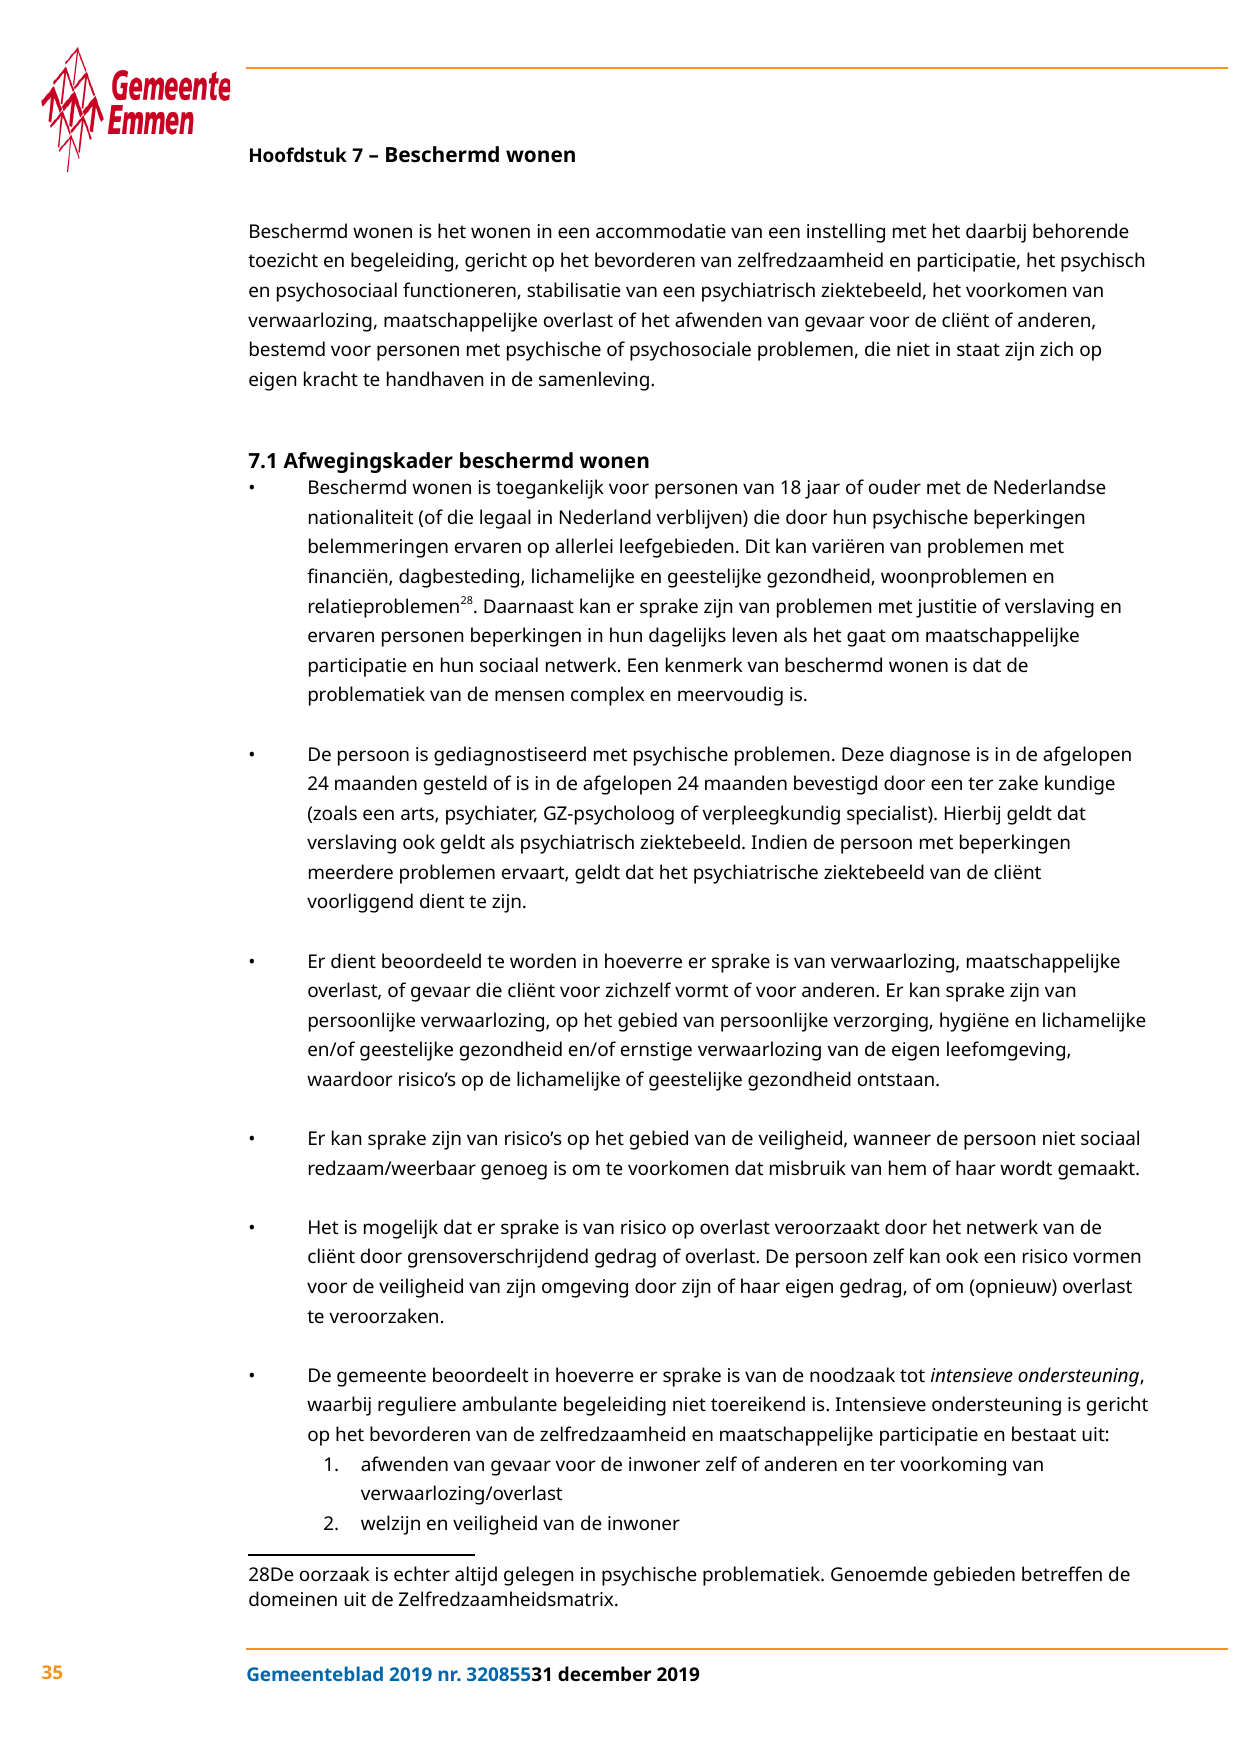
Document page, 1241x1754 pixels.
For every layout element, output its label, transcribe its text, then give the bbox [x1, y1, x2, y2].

list De oorzaak is echter altijd gelegen in psychische problematiek. Genoemde gebieden betreffen de domeinen uit de Zelfredzaamheidsmatrix. [248, 1561, 1152, 1612]
text Hoofdstuk 7 – Beschermd wonen [248, 140, 1152, 169]
list De persoon is gediagnostiseerd met psychische problemen. Deze diagnose is in de afgelopen 24 maanden gesteld of is in de afgelopen 24 maanden bevestigd door een ter zake kundige (zoals een arts, psychiater, GZ-psycholoog of verpleegkundig specialist). Hierbij geldt dat verslaving ook geldt als psychiatrisch ziektebeeld. Indien de persoon met beperkingen meerdere problemen ervaart, geldt dat het psychiatrische ziektebeeld van de cliënt voorliggend dient te zijn. [248, 741, 1152, 914]
list welzijn en veiligheid van de inwoner [323, 1510, 1152, 1536]
list Er dient beoordeeld te worden in hoeverre er sprake is van verwaarlozing, maatschappelijke overlast, of gevaar die cliënt voor zichzelf vormt of voor anderen. Er kan sprake zijn van persoonlijke verwaarlozing, op het gebied van persoonlijke verzorging, hygiëne en lichamelijke en/of geestelijke gezondheid en/of ernstige verwaarlozing van de eigen leefomgeving, waardoor risico’s op de lichamelijke of geestelijke gezondheid ontstaan. [248, 948, 1152, 1092]
text 7.1 Afwegingskader beschermd wonen [248, 446, 1152, 474]
list Er kan sprake zijn van risico’s op het gebied van de veiligheid, wanneer de persoon niet sociaal redzaam/weerbaar genoeg is om te voorkomen dat misbruik van hem of haar wordt gemaakt. [248, 1125, 1152, 1181]
list Het is mogelijk dat er sprake is van risico op overlast veroorzaakt door het netwerk van de cliënt door grensoverschrijdend gedrag of overlast. De persoon zelf kan ook een risico vormen voor de veiligheid van zijn omgeving door zijn of haar eigen gedrag, of om (opnieuw) overlast te veroorzaken. [248, 1214, 1152, 1328]
list Beschermd wonen is toegankelijk voor personen van 18 jaar of ouder met de Nederlandse nationaliteit (of die legaal in Nederland verblijven) die door hun psychische beperkingen belemmeringen ervaren op allerlei leefgebieden. Dit kan variëren van problemen met financiën, dagbesteding, lichamelijke en geestelijke gezondheid, woonproblemen en relatieproblemen. Daarnaast kan er sprake zijn van problemen met justitie of verslaving en ervaren personen beperkingen in hun dagelijks leven als het gaat om maatschappelijke participatie en hun sociaal netwerk. Een kenmerk van beschermd wonen is dat de problematiek van de mensen complex en meervoudig is. [248, 474, 1152, 707]
picture [41, 47, 231, 172]
text Beschermd wonen is het wonen in een accommodatie van een instelling met het daarbij behorende toezicht en begeleiding, gericht op het bevorderen van zelfredzaamheid en participatie, het psychisch en psychosociaal functioneren, stabilisatie van een psychiatrisch ziektebeeld, het voorkomen van verwaarlozing, maatschappelijke overlast of het afwenden van gevaar voor de cliënt of anderen, bestemd voor personen met psychische of psychosociale problemen, die niet in staat zijn zich op eigen kracht te handhaven in de samenleving. [248, 218, 1152, 392]
list De gemeente beoordeelt in hoeverre er sprake is van de noodzaak tot intensieve ondersteuning, waarbij reguliere ambulante begeleiding niet toereikend is. Intensieve ondersteuning is gericht op het bevorderen van de zelfredzaamheid en maatschappelijke participatie en bestaat uit: [248, 1362, 1152, 1447]
list afwenden van gevaar voor de inwoner zelf of anderen en ter voorkoming van verwaarlozing/overlast [323, 1451, 1152, 1506]
